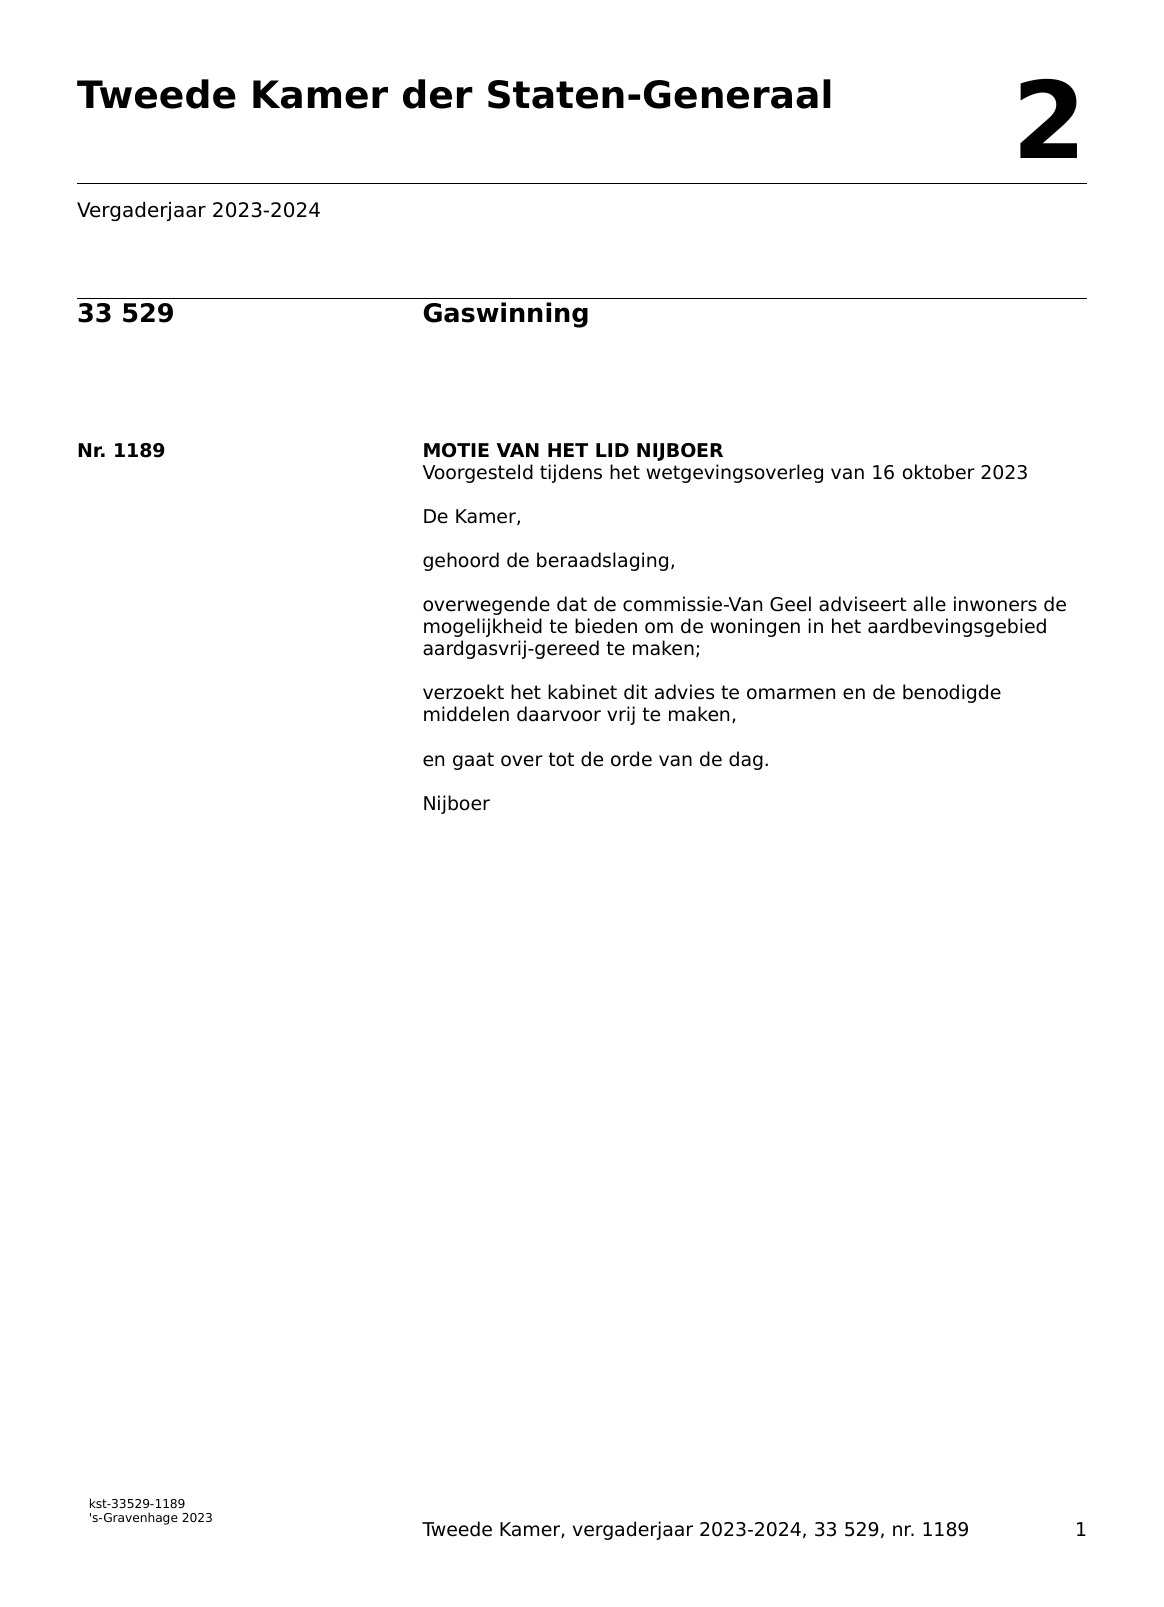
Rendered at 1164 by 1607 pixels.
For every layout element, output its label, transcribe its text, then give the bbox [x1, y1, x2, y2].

text Voorgesteld tijdens het wetgevingsoverleg van 16 oktober 2023 [422, 462, 1087, 484]
table_header Tweede Kamer der Staten-Generaal [77, 59, 886, 183]
text en gaat over tot de orde van de dag. [422, 748, 1087, 770]
text verzoekt het kabinet dit advies te omarmen en de benodigde middelen daarvoor vrij te maken, [422, 682, 1087, 726]
subtitle Nr. 1189 MOTIE VAN HET LID NIJBOER [77, 440, 1087, 462]
table_cell Vergaderjaar 2023-2024 [77, 184, 1087, 298]
subtitle 33 529 Gaswinning [77, 299, 1087, 329]
text kst-33529-1189 [88, 1497, 323, 1511]
text Nijboer [422, 793, 1087, 814]
text De Kamer, [422, 506, 1087, 528]
table_header 2 [886, 59, 1087, 183]
text 's-Gravenhage 2023 [88, 1511, 323, 1525]
text overwegende dat de commissie-Van Geel adviseert alle inwoners de mogelijkheid te bieden om de woningen in het aardbevingsgebied aardgasvrij-gereed te maken; [422, 594, 1087, 660]
text gehoord de beraadslaging, [422, 550, 1087, 572]
